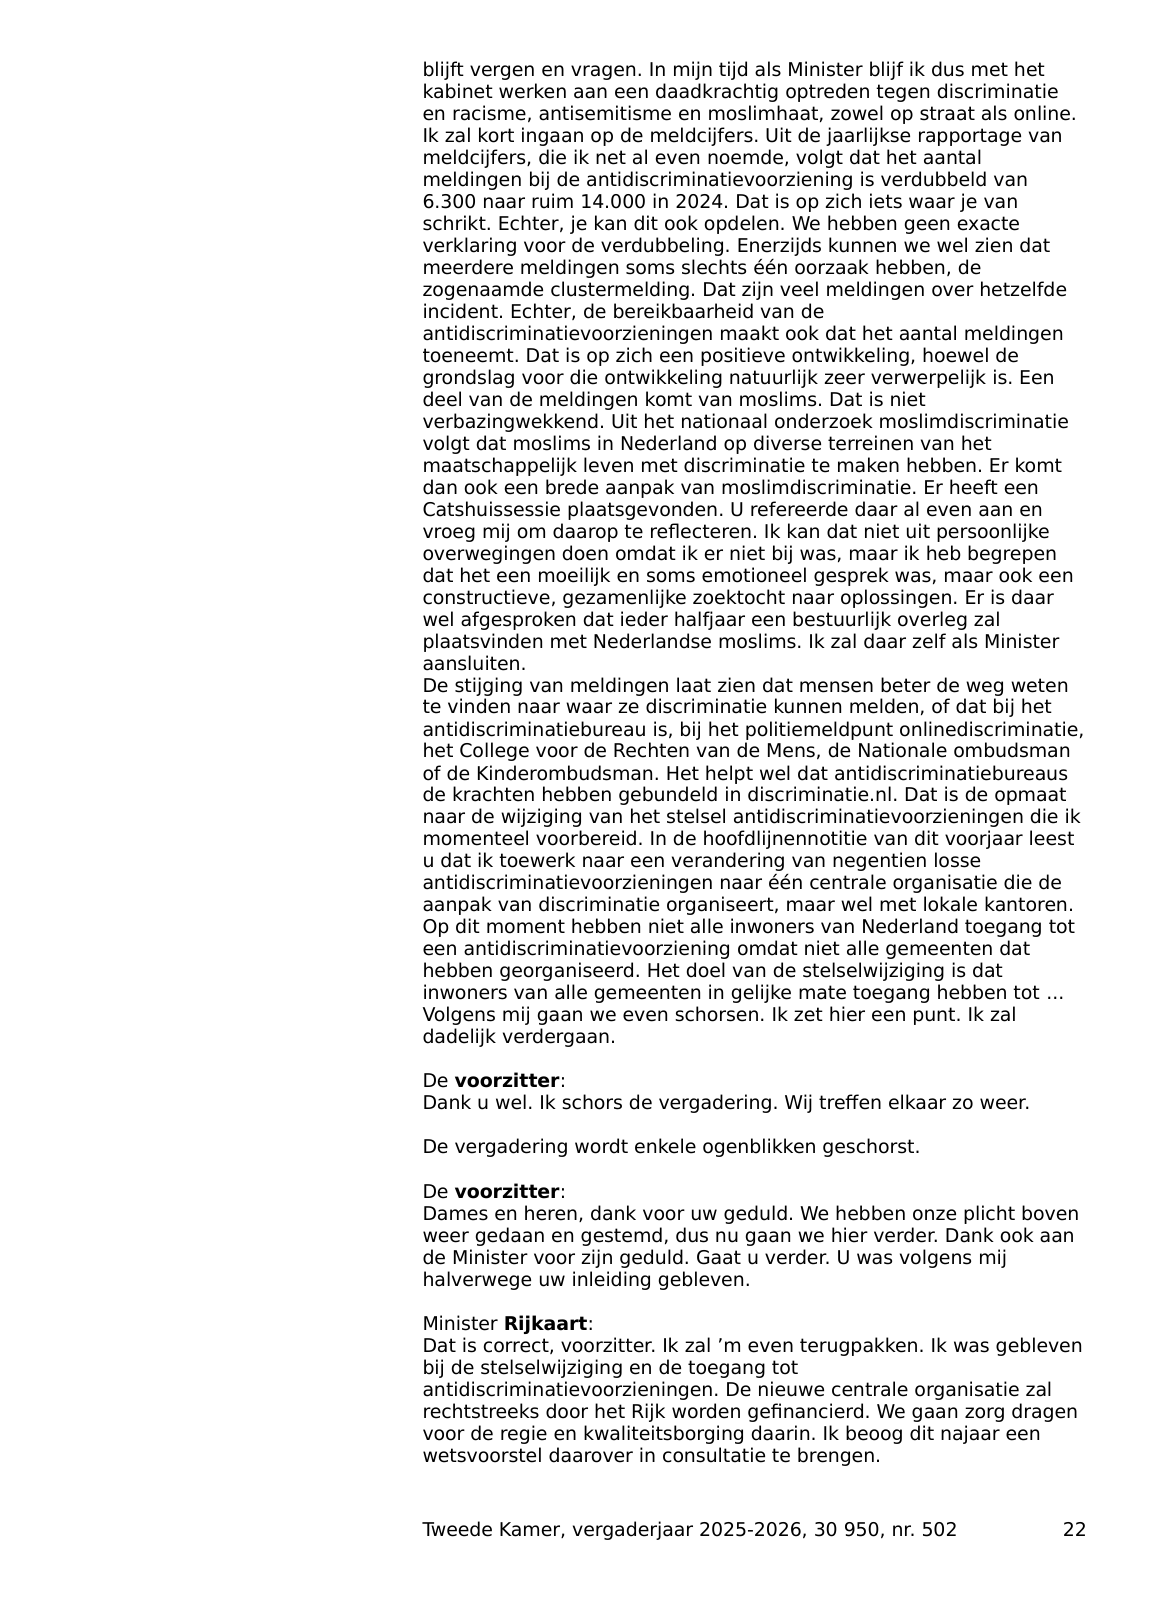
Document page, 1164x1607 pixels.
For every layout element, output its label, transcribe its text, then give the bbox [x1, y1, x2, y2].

text De voorzitter: [422, 1070, 1087, 1092]
text Minister Rijkaart: [422, 1313, 1087, 1335]
text Ik zal kort ingaan op de meldcijfers. Uit de jaarlijkse rapportage van meldcijfers, die ik net al even noemde, volgt dat het aantal meldingen bij de antidiscriminatievoorziening is verdubbeld van 6.300 naar ruim 14.000 in 2024. Dat is op zich iets waar je van schrikt. Echter, je kan dit ook opdelen. We hebben geen exacte verklaring voor de verdubbeling. Enerzijds kunnen we wel zien dat meerdere meldingen soms slechts één oorzaak hebben, de zogenaamde clustermelding. Dat zijn veel meldingen over hetzelfde incident. Echter, de bereikbaarheid van de antidiscriminatievoorzieningen maakt ook dat het aantal meldingen toeneemt. Dat is op zich een positieve ontwikkeling, hoewel de grondslag voor die ontwikkeling natuurlijk zeer verwerpelijk is. Een deel van de meldingen komt van moslims. Dat is niet verbazingwekkend. Uit het nationaal onderzoek moslimdiscriminatie volgt dat moslims in Nederland op diverse terreinen van het maatschappelijk leven met discriminatie te maken hebben. Er komt dan ook een brede aanpak van moslimdiscriminatie. Er heeft een Catshuissessie plaatsgevonden. U refereerde daar al even aan en vroeg mij om daarop te reflecteren. Ik kan dat niet uit persoonlijke overwegingen doen omdat ik er niet bij was, maar ik heb begrepen dat het een moeilijk en soms emotioneel gesprek was, maar ook een constructieve, gezamenlijke zoektocht naar oplossingen. Er is daar wel afgesproken dat ieder halfjaar een bestuurlijk overleg zal plaatsvinden met Nederlandse moslims. Ik zal daar zelf als Minister aansluiten. [422, 125, 1087, 674]
text Dames en heren, dank voor uw geduld. We hebben onze plicht boven weer gedaan en gestemd, dus nu gaan we hier verder. Dank ook aan de Minister voor zijn geduld. Gaat u verder. U was volgens mij halverwege uw inleiding gebleven. [422, 1203, 1087, 1291]
text Dat is correct, voorzitter. Ik zal ’m even terugpakken. Ik was gebleven bij de stelselwijziging en de toegang tot antidiscriminatievoorzieningen. De nieuwe centrale organisatie zal rechtstreeks door het Rijk worden gefinancierd. We gaan zorg dragen voor de regie en kwaliteitsborging daarin. Ik beoog dit najaar een wetsvoorstel daarover in consultatie te brengen. [422, 1335, 1087, 1467]
text De stijging van meldingen laat zien dat mensen beter de weg weten te vinden naar waar ze discriminatie kunnen melden, of dat bij het antidiscriminatiebureau is, bij het politiemeldpunt onlinediscriminatie, het College voor de Rechten van de Mens, de Nationale ombudsman of de Kinderombudsman. Het helpt wel dat antidiscriminatiebureaus de krachten hebben gebundeld in discriminatie.nl. Dat is de opmaat naar de wijziging van het stelsel antidiscriminatievoorzieningen die ik momenteel voorbereid. In de hoofdlijnennotitie van dit voorjaar leest u dat ik toewerk naar een verandering van negentien losse antidiscriminatievoorzieningen naar één centrale organisatie die de aanpak van discriminatie organiseert, maar wel met lokale kantoren. [422, 674, 1087, 916]
text Dank u wel. Ik schors de vergadering. Wij treffen elkaar zo weer. [422, 1092, 1087, 1114]
text De voorzitter: [422, 1181, 1087, 1203]
text Op dit moment hebben niet alle inwoners van Nederland toegang tot een antidiscriminatievoorziening omdat niet alle gemeenten dat hebben georganiseerd. Het doel van de stelselwijziging is dat inwoners van alle gemeenten in gelijke mate toegang hebben tot ... Volgens mij gaan we even schorsen. Ik zet hier een punt. Ik zal dadelijk verdergaan. [422, 916, 1087, 1048]
text blijft vergen en vragen. In mijn tijd als Minister blijf ik dus met het kabinet werken aan een daadkrachtig optreden tegen discriminatie en racisme, antisemitisme en moslimhaat, zowel op straat als online. [422, 59, 1087, 125]
text De vergadering wordt enkele ogenblikken geschorst. [422, 1136, 1087, 1158]
